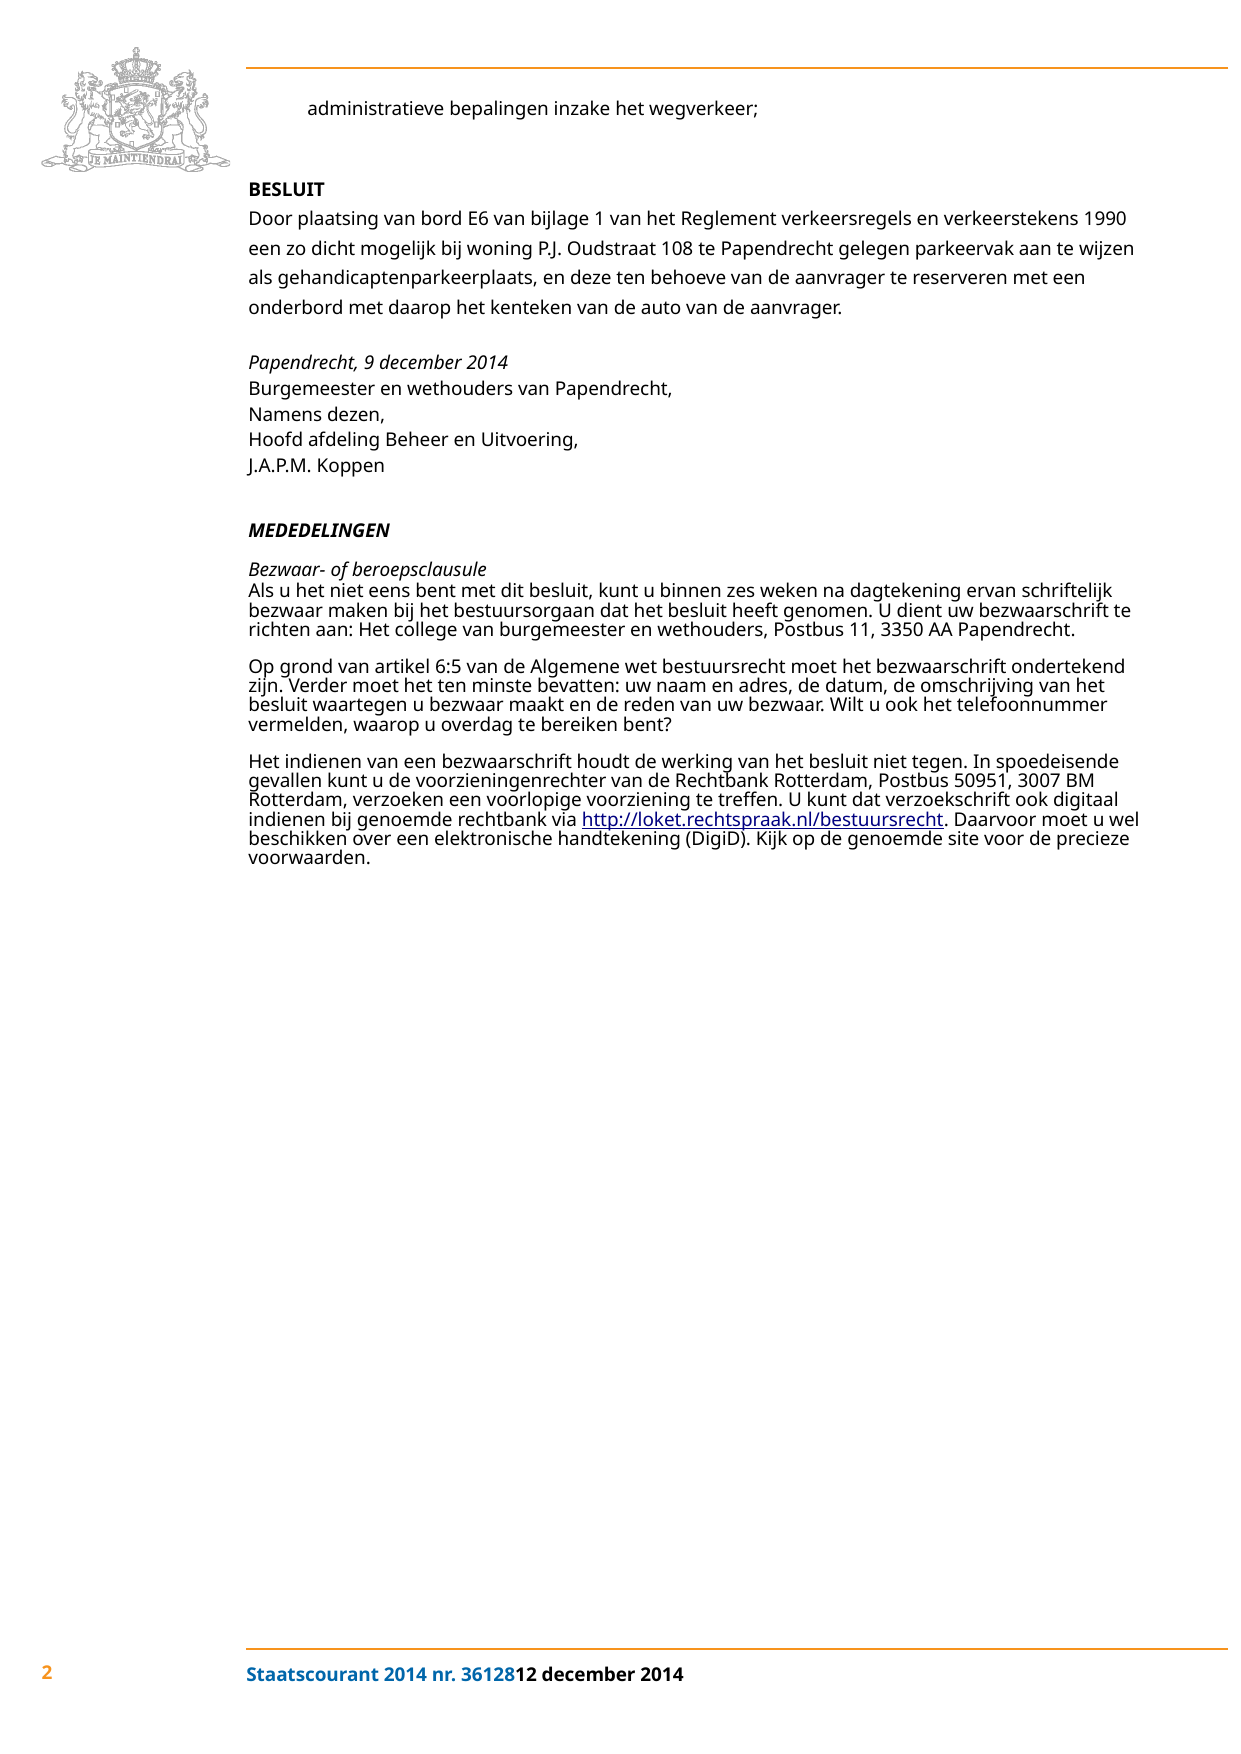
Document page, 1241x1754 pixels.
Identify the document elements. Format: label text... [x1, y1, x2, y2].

list administratieve bepalingen inzake het wegverkeer; [248, 95, 1152, 121]
text Bezwaar- of beroepsclausule [248, 557, 1152, 582]
text Door plaatsing van bord E6 van bijlage 1 van het Reglement verkeersregels en verkeerstekens 1990 een zo dicht mogelijk bij woning P.J. Oudstraat 108 te Papendrecht gelegen parkeervak aan te wijzen als gehandicaptenparkeerplaats, en deze ten behoeve van de aanvrager te reserveren met een onderbord met daarop het kenteken van de auto van de aanvrager. [248, 205, 1152, 320]
text Namens dezen, [248, 401, 1152, 427]
text Als u het niet eens bent met dit besluit, kunt u binnen zes weken na dagtekening ervan schriftelijk bezwaar maken bij het bestuursorgaan dat het besluit heeft genomen. U dient uw bezwaarschrift te richten aan: Het college van burgemeester en wethouders, Postbus 11, 3350 AA Papendrecht. [248, 582, 1152, 640]
text Hoofd afdeling Beheer en Uitvoering, [248, 427, 1152, 452]
text Burgemeester en wethouders van Papendrecht, [248, 375, 1152, 401]
text MEDEDELINGEN [248, 517, 1152, 543]
text J.A.P.M. Koppen [248, 452, 1152, 478]
text Het indienen van een bezwaarschrift houdt de werking van het besluit niet tegen. In spoedeisende gevallen kunt u de voorzieningenrechter van de Rechtbank Rotterdam, Postbus 50951, 3007 BM Rotterdam, verzoeken een voorlopige voorziening te treffen. U kunt dat verzoekschrift ook digitaal indienen bij genoemde rechtbank via http://loket.rechtspraak.nl/bestuursrecht. Daarvoor moet u wel beschikken over een elektronische handtekening (DigiD). Kijk op de genoemde site voor de precieze voorwaarden. [248, 753, 1152, 868]
text Op grond van artikel 6:5 van de Algemene wet bestuursrecht moet het bezwaarschrift ondertekend zijn. Verder moet het ten minste bevatten: uw naam en adres, de datum, de omschrijving van het besluit waartegen u bezwaar maakt en de reden van uw bezwaar. Wilt u ook het telefoonnummer vermelden, waarop u overdag te bereiken bent? [248, 658, 1152, 735]
picture [41, 47, 231, 172]
text BESLUIT [248, 176, 1152, 202]
text Papendrecht, 9 december 2014 [248, 349, 1152, 375]
